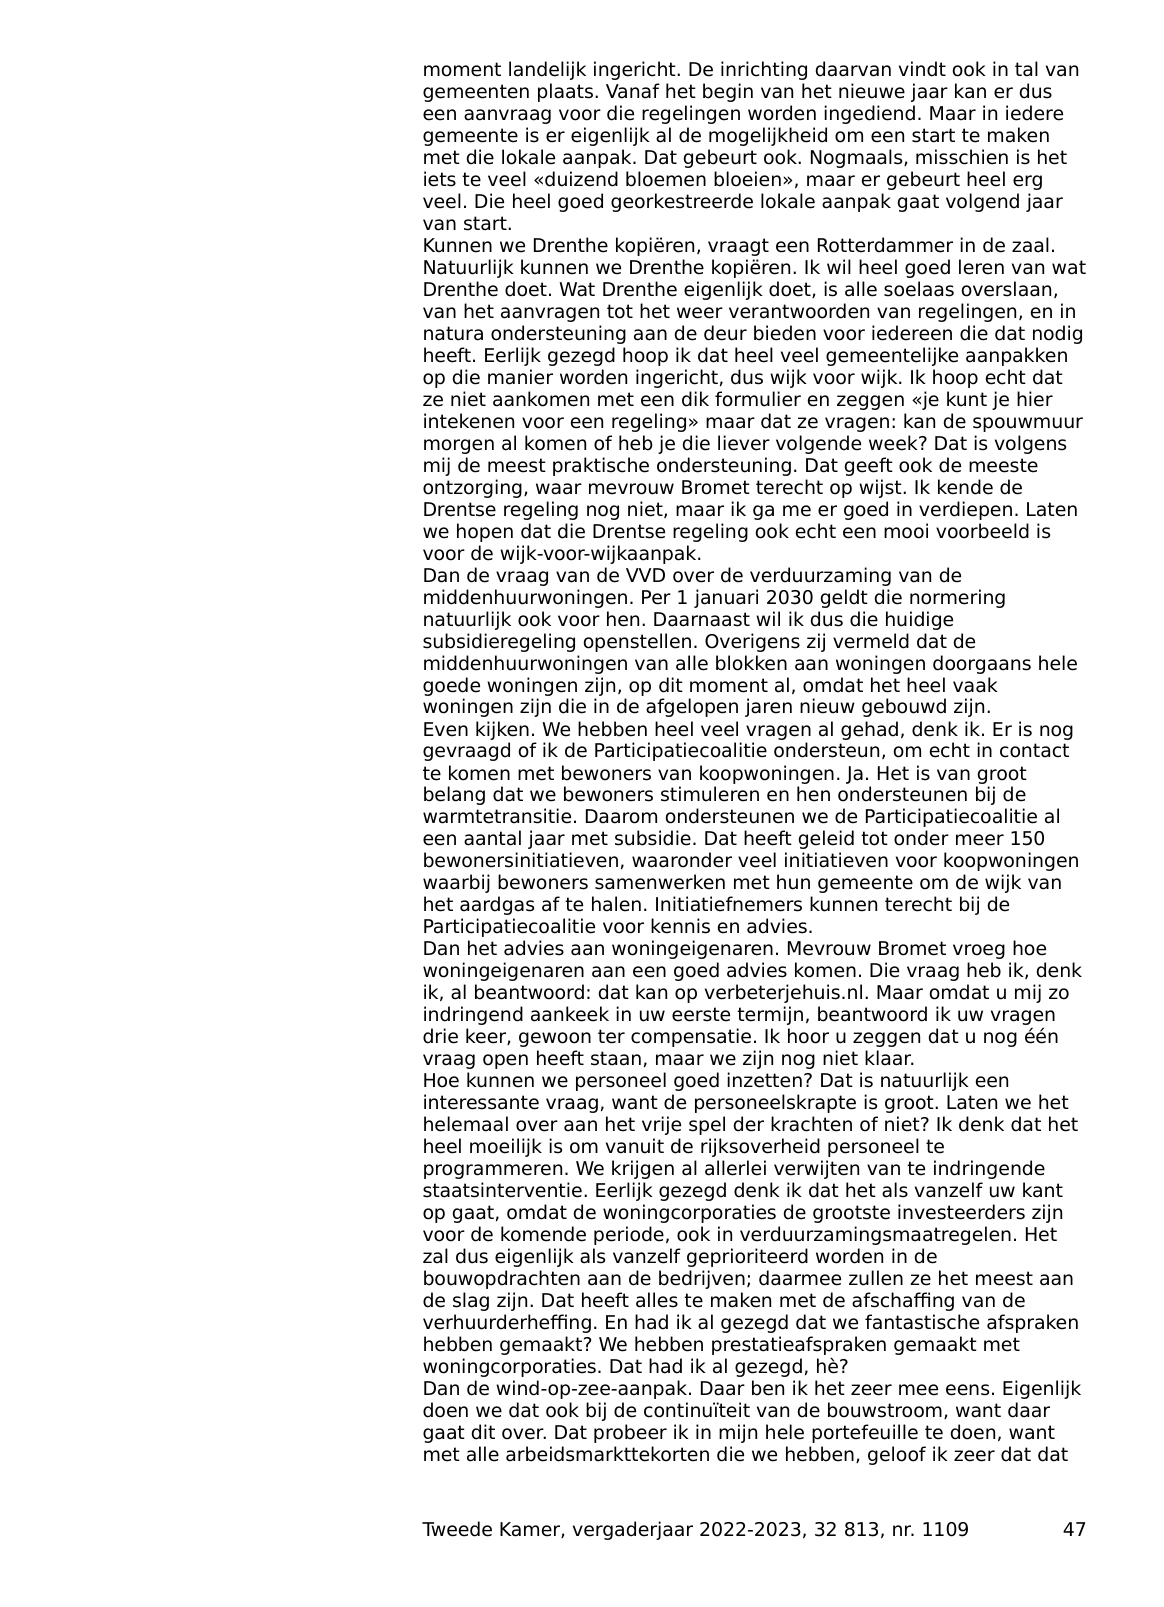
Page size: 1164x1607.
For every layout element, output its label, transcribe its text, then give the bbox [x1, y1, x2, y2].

text moment landelijk ingericht. De inrichting daarvan vindt ook in tal van gemeenten plaats. Vanaf het begin van het nieuwe jaar kan er dus een aanvraag voor die regelingen worden ingediend. Maar in iedere gemeente is er eigenlijk al de mogelijkheid om een start te maken met die lokale aanpak. Dat gebeurt ook. Nogmaals, misschien is het iets te veel «duizend bloemen bloeien», maar er gebeurt heel erg veel. Die heel goed georkestreerde lokale aanpak gaat volgend jaar van start. [422, 59, 1087, 235]
text Dan het advies aan woningeigenaren. Mevrouw Bromet vroeg hoe woningeigenaren aan een goed advies komen. Die vraag heb ik, denk ik, al beantwoord: dat kan op verbeterjehuis.nl. Maar omdat u mij zo indringend aankeek in uw eerste termijn, beantwoord ik uw vragen drie keer, gewoon ter compensatie. Ik hoor u zeggen dat u nog één vraag open heeft staan, maar we zijn nog niet klaar. [422, 938, 1087, 1070]
text Dan de vraag van de VVD over de verduurzaming van de middenhuurwoningen. Per 1 januari 2030 geldt die normering natuurlijk ook voor hen. Daarnaast wil ik dus die huidige subsidieregeling openstellen. Overigens zij vermeld dat de middenhuurwoningen van alle blokken aan woningen doorgaans hele goede woningen zijn, op dit moment al, omdat het heel vaak woningen zijn die in de afgelopen jaren nieuw gebouwd zijn. [422, 564, 1087, 718]
text Even kijken. We hebben heel veel vragen al gehad, denk ik. Er is nog gevraagd of ik de Participatiecoalitie ondersteun, om echt in contact te komen met bewoners van koopwoningen. Ja. Het is van groot belang dat we bewoners stimuleren en hen ondersteunen bij de warmtetransitie. Daarom ondersteunen we de Participatiecoalitie al een aantal jaar met subsidie. Dat heeft geleid tot onder meer 150 bewonersinitiatieven, waaronder veel initiatieven voor koopwoningen waarbij bewoners samenwerken met hun gemeente om de wijk van het aardgas af te halen. Initiatiefnemers kunnen terecht bij de Participatiecoalitie voor kennis en advies. [422, 718, 1087, 938]
text Hoe kunnen we personeel goed inzetten? Dat is natuurlijk een interessante vraag, want de personeelskrapte is groot. Laten we het helemaal over aan het vrije spel der krachten of niet? Ik denk dat het heel moeilijk is om vanuit de rijksoverheid personeel te programmeren. We krijgen al allerlei verwijten van te indringende staatsinterventie. Eerlijk gezegd denk ik dat het als vanzelf uw kant op gaat, omdat de woningcorporaties de grootste investeerders zijn voor de komende periode, ook in verduurzamingsmaatregelen. Het zal dus eigenlijk als vanzelf geprioriteerd worden in de bouwopdrachten aan de bedrijven; daarmee zullen ze het meest aan de slag zijn. Dat heeft alles te maken met de afschaffing van de verhuurderheffing. En had ik al gezegd dat we fantastische afspraken hebben gemaakt? We hebben prestatieafspraken gemaakt met woningcorporaties. Dat had ik al gezegd, hè? [422, 1070, 1087, 1378]
text Dan de wind-op-zee-aanpak. Daar ben ik het zeer mee eens. Eigenlijk doen we dat ook bij de continuïteit van de bouwstroom, want daar gaat dit over. Dat probeer ik in mijn hele portefeuille te doen, want met alle arbeidsmarkttekorten die we hebben, geloof ik zeer dat dat [422, 1378, 1087, 1466]
text Kunnen we Drenthe kopiëren, vraagt een Rotterdammer in de zaal. Natuurlijk kunnen we Drenthe kopiëren. Ik wil heel goed leren van wat Drenthe doet. Wat Drenthe eigenlijk doet, is alle soelaas overslaan, van het aanvragen tot het weer verantwoorden van regelingen, en in natura ondersteuning aan de deur bieden voor iedereen die dat nodig heeft. Eerlijk gezegd hoop ik dat heel veel gemeentelijke aanpakken op die manier worden ingericht, dus wijk voor wijk. Ik hoop echt dat ze niet aankomen met een dik formulier en zeggen «je kunt je hier intekenen voor een regeling» maar dat ze vragen: kan de spouwmuur morgen al komen of heb je die liever volgende week? Dat is volgens mij de meest praktische ondersteuning. Dat geeft ook de meeste ontzorging, waar mevrouw Bromet terecht op wijst. Ik kende de Drentse regeling nog niet, maar ik ga me er goed in verdiepen. Laten we hopen dat die Drentse regeling ook echt een mooi voorbeeld is voor de wijk-voor-wijkaanpak. [422, 235, 1087, 564]
